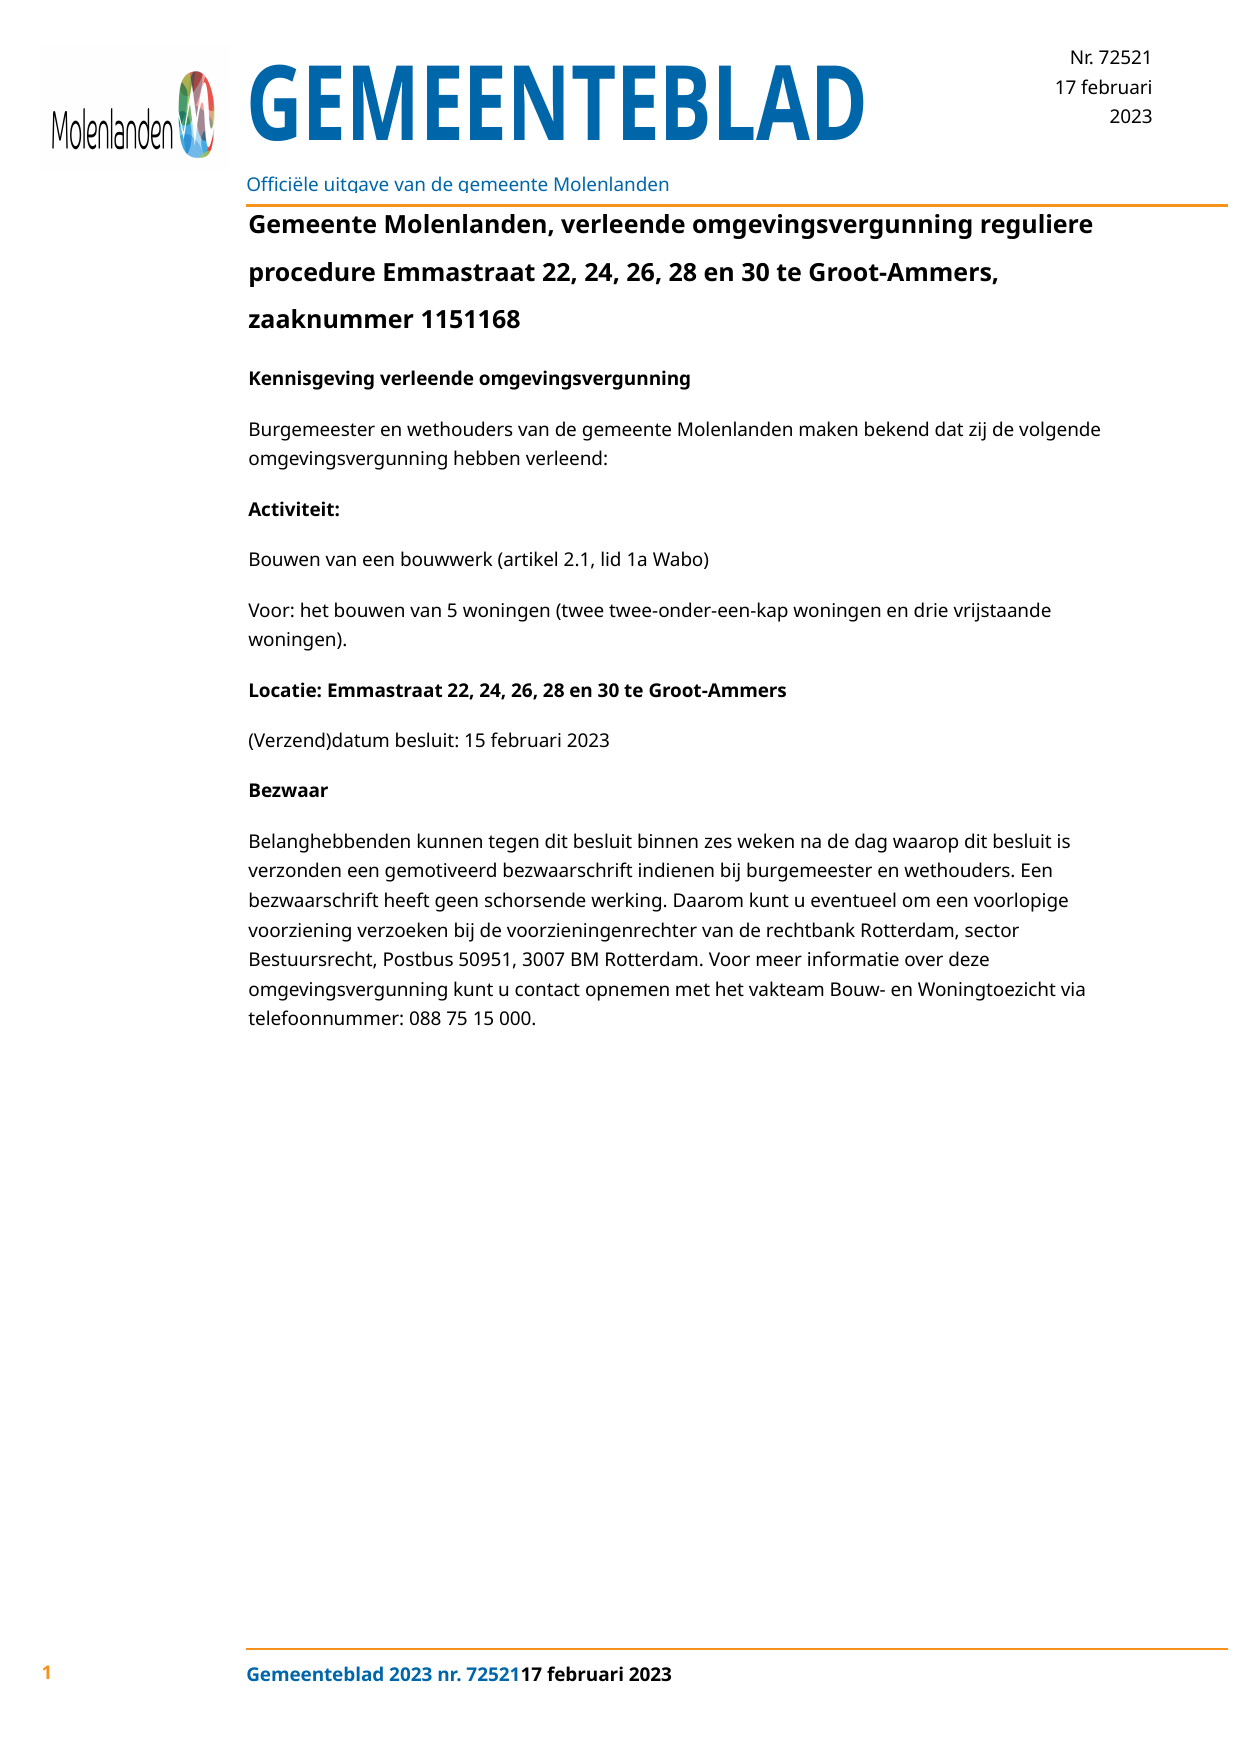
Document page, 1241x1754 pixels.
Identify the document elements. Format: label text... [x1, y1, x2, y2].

text Burgemeester en wethouders van de gemeente Molenlanden maken bekend dat zij de volgende omgevingsvergunning hebben verleend: [248, 416, 1152, 471]
text Gemeente Molenlanden, verleende omgevingsvergunning reguliere procedure Emmastraat 22, 24, 26, 28 en 30 te Groot-Ammers, zaaknummer 1151168 [248, 207, 1152, 336]
text Kennisgeving verleende omgevingsvergunning [248, 366, 1152, 391]
text Bezwaar [248, 778, 1152, 803]
text Bouwen van een bouwwerk (artikel 2.1, lid 1a Wabo) [248, 546, 1152, 572]
text Belanghebbenden kunnen tegen dit besluit binnen zes weken na de dag waarop dit besluit is verzonden een gemotiveerd bezwaarschrift indienen bij burgemeester en wethouders. Een bezwaarschrift heeft geen schorsende werking. Daarom kunt u eventueel om een voorlopige voorziening verzoeken bij de voorzieningenrechter van de rechtbank Rotterdam, sector Bestuursrecht, Postbus 50951, 3007 BM Rotterdam. Voor meer informatie over deze omgevingsvergunning kunt u contact opnemen met het vakteam Bouw- en Woningtoezicht via telefoonnummer: 088 75 15 000. [248, 828, 1152, 1031]
text Locatie: Emmastraat 22, 24, 26, 28 en 30 te Groot-Ammers [248, 677, 1152, 702]
text Voor: het bouwen van 5 woningen (twee twee-onder-een-kap woningen en drie vrijstaande woningen). [248, 597, 1152, 652]
text Activiteit: [248, 496, 1152, 522]
text (Verzend)datum besluit: 15 februari 2023 [248, 727, 1152, 753]
picture [41, 47, 231, 172]
